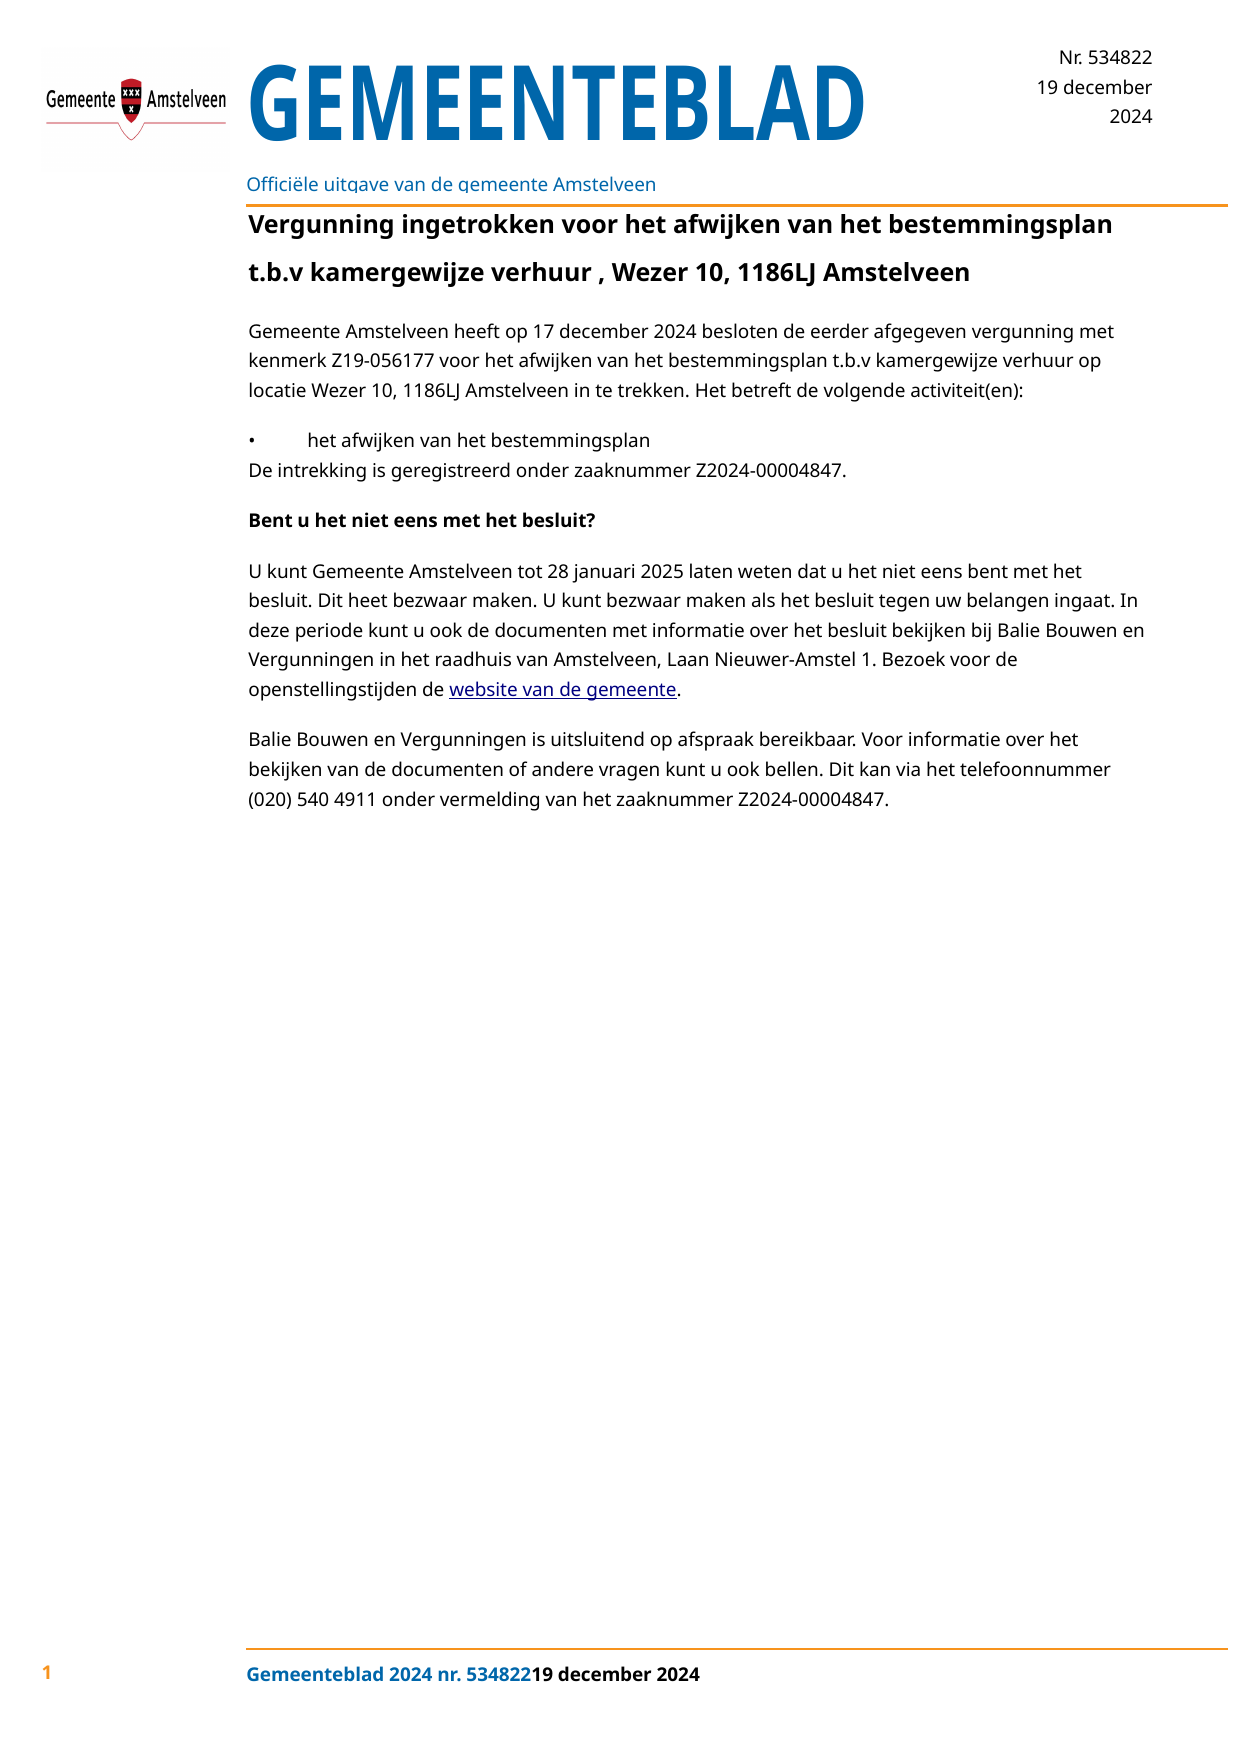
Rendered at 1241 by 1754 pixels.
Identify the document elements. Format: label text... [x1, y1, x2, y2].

picture [41, 47, 231, 172]
list het afwijken van het bestemmingsplan [248, 427, 1152, 453]
text Vergunning ingetrokken voor het afwijken van het bestemmingsplan t.b.v kamergewijze verhuur , Wezer 10, 1186LJ Amstelveen [248, 207, 1152, 288]
text De intrekking is geregistreerd onder zaaknummer Z2024-00004847. [248, 457, 1152, 483]
text Gemeente Amstelveen heeft op 17 december 2024 besloten de eerder afgegeven vergunning met kenmerk Z19-056177 voor het afwijken van het bestemmingsplan t.b.v kamergewijze verhuur op locatie Wezer 10, 1186LJ Amstelveen in te trekken. Het betreft de volgende activiteit(en): [248, 318, 1152, 403]
text Balie Bouwen en Vergunningen is uitsluitend op afspraak bereikbaar. Voor informatie over het bekijken van de documenten of andere vragen kunt u ook bellen. Dit kan via het telefoonnummer (020) 540 4911 onder vermelding van het zaaknummer Z2024-00004847. [248, 727, 1152, 812]
text U kunt Gemeente Amstelveen tot 28 januari 2025 laten weten dat u het niet eens bent met het besluit. Dit heet bezwaar maken. U kunt bezwaar maken als het besluit tegen uw belangen ingaat. In deze periode kunt u ook de documenten met informatie over het besluit bekijken bij Balie Bouwen en Vergunningen in het raadhuis van Amstelveen, Laan Nieuwer-Amstel 1. Bezoek voor de openstellingstijden de website van de gemeente. [248, 558, 1152, 702]
text Bent u het niet eens met het besluit? [248, 507, 1152, 533]
